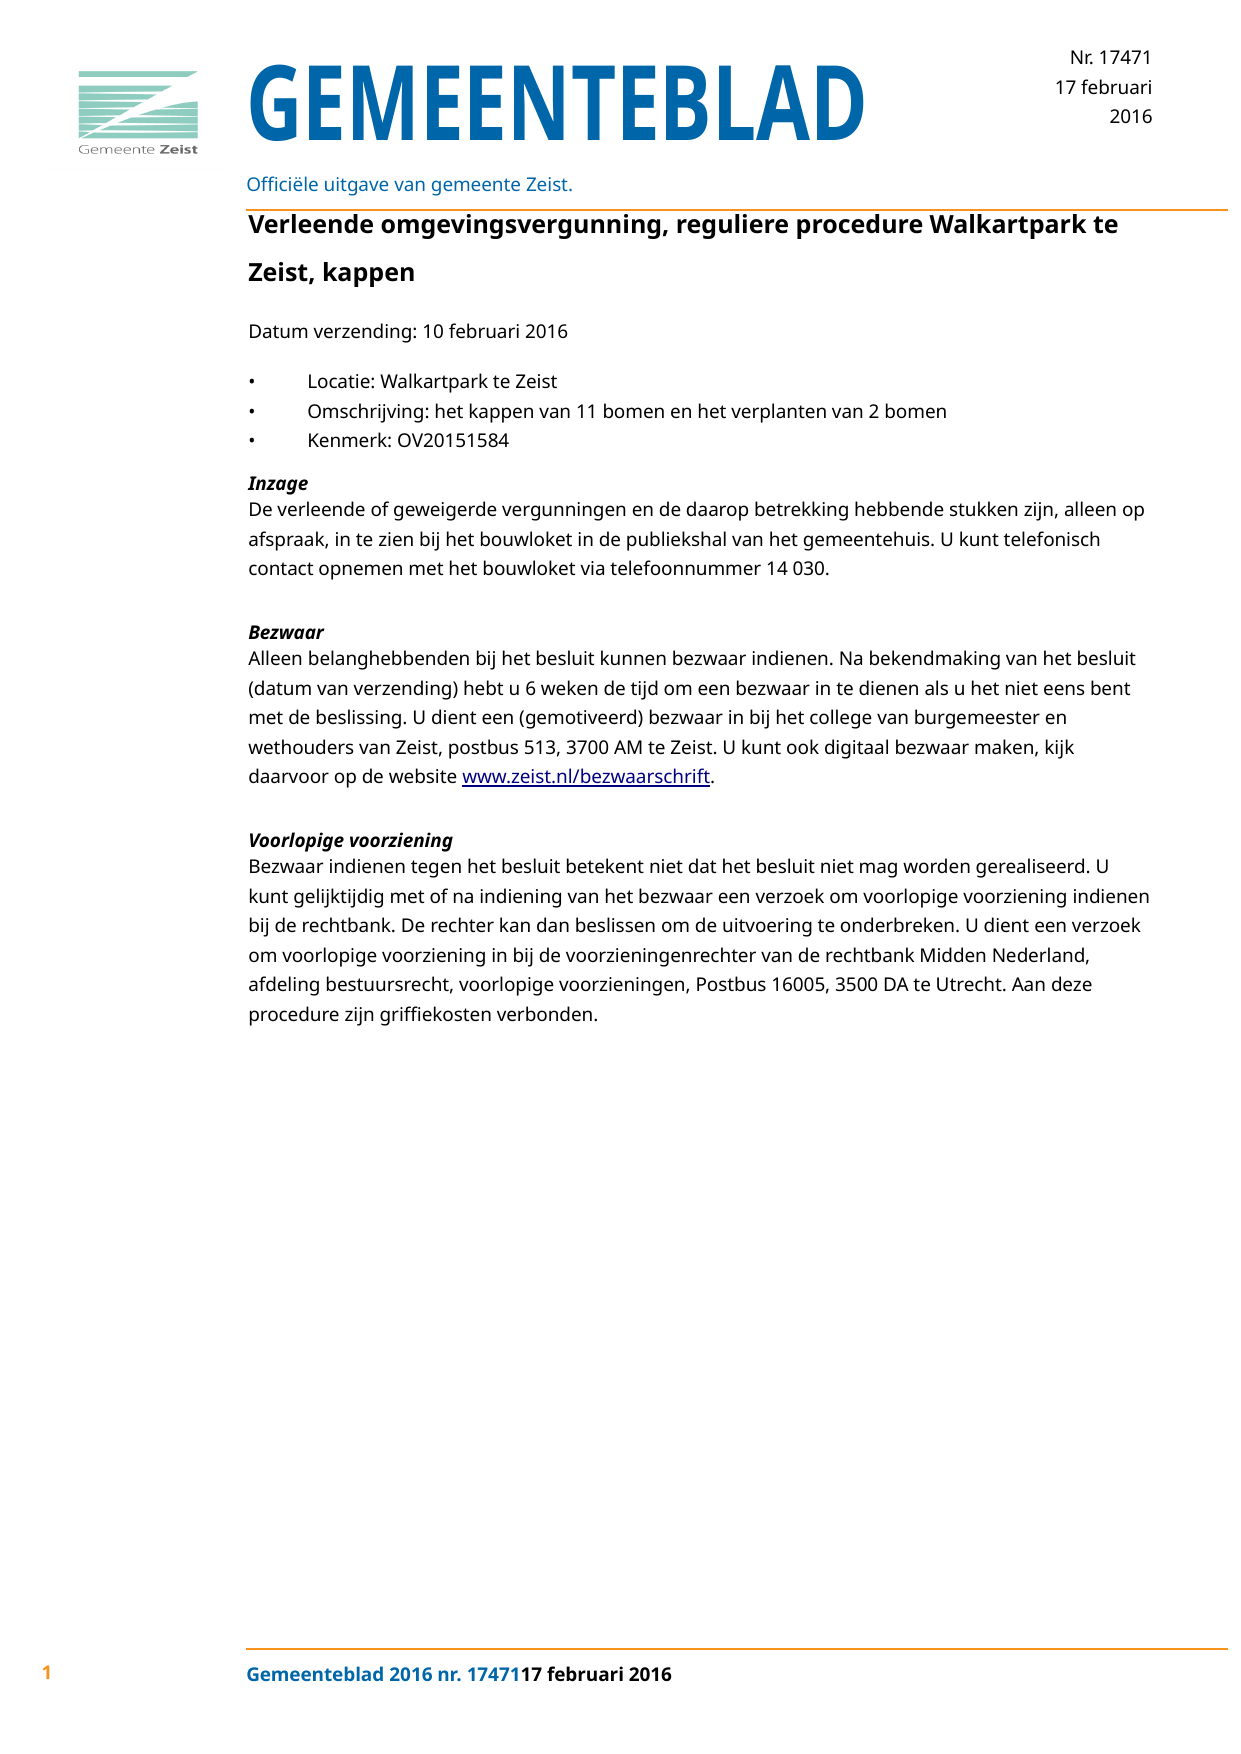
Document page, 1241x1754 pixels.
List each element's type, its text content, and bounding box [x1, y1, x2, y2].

text Alleen belanghebbenden bij het besluit kunnen bezwaar indienen. Na bekendmaking van het besluit (datum van verzending) hebt u 6 weken de tijd om een bezwaar in te dienen als u het niet eens bent met de beslissing. U dient een (gemotiveerd) bezwaar in bij het college van burgemeester en wethouders van Zeist, postbus 513, 3700 AM te Zeist. U kunt ook digitaal bezwaar maken, kijk daarvoor op de website www.zeist.nl/bezwaarschrift. [248, 645, 1152, 789]
text Bezwaar indienen tegen het besluit betekent niet dat het besluit niet mag worden gerealiseerd. U kunt gelijktijdig met of na indiening van het bezwaar een verzoek om voorlopige voorziening indienen bij de rechtbank. De rechter kan dan beslissen om de uitvoering te onderbreken. U dient een verzoek om voorlopige voorziening in bij de voorzieningenrechter van de rechtbank Midden Nederland, afdeling bestuursrecht, voorlopige voorzieningen, Postbus 16005, 3500 DA te Utrecht. Aan deze procedure zijn griffiekosten verbonden. [248, 853, 1152, 1027]
text De verleende of geweigerde vergunningen en de daarop betrekking hebbende stukken zijn, alleen op afspraak, in te zien bij het bouwloket in de publiekshal van het gemeentehuis. U kunt telefonisch contact opnemen met het bouwloket via telefoonnummer 14 030. [248, 496, 1152, 581]
text Bezwaar [248, 619, 1152, 645]
text Verleende omgevingsvergunning, reguliere procedure Walkartpark te Zeist, kappen [248, 211, 1152, 288]
list Kenmerk: OV20151584 [248, 427, 1152, 453]
list Locatie: Walkartpark te Zeist [248, 368, 1152, 394]
picture [41, 47, 231, 172]
text Inzage [248, 471, 1152, 496]
text Voorlopige voorziening [248, 827, 1152, 853]
text Datum verzending: 10 februari 2016 [248, 318, 1152, 344]
list Omschrijving: het kappen van 11 bomen en het verplanten van 2 bomen [248, 398, 1152, 424]
